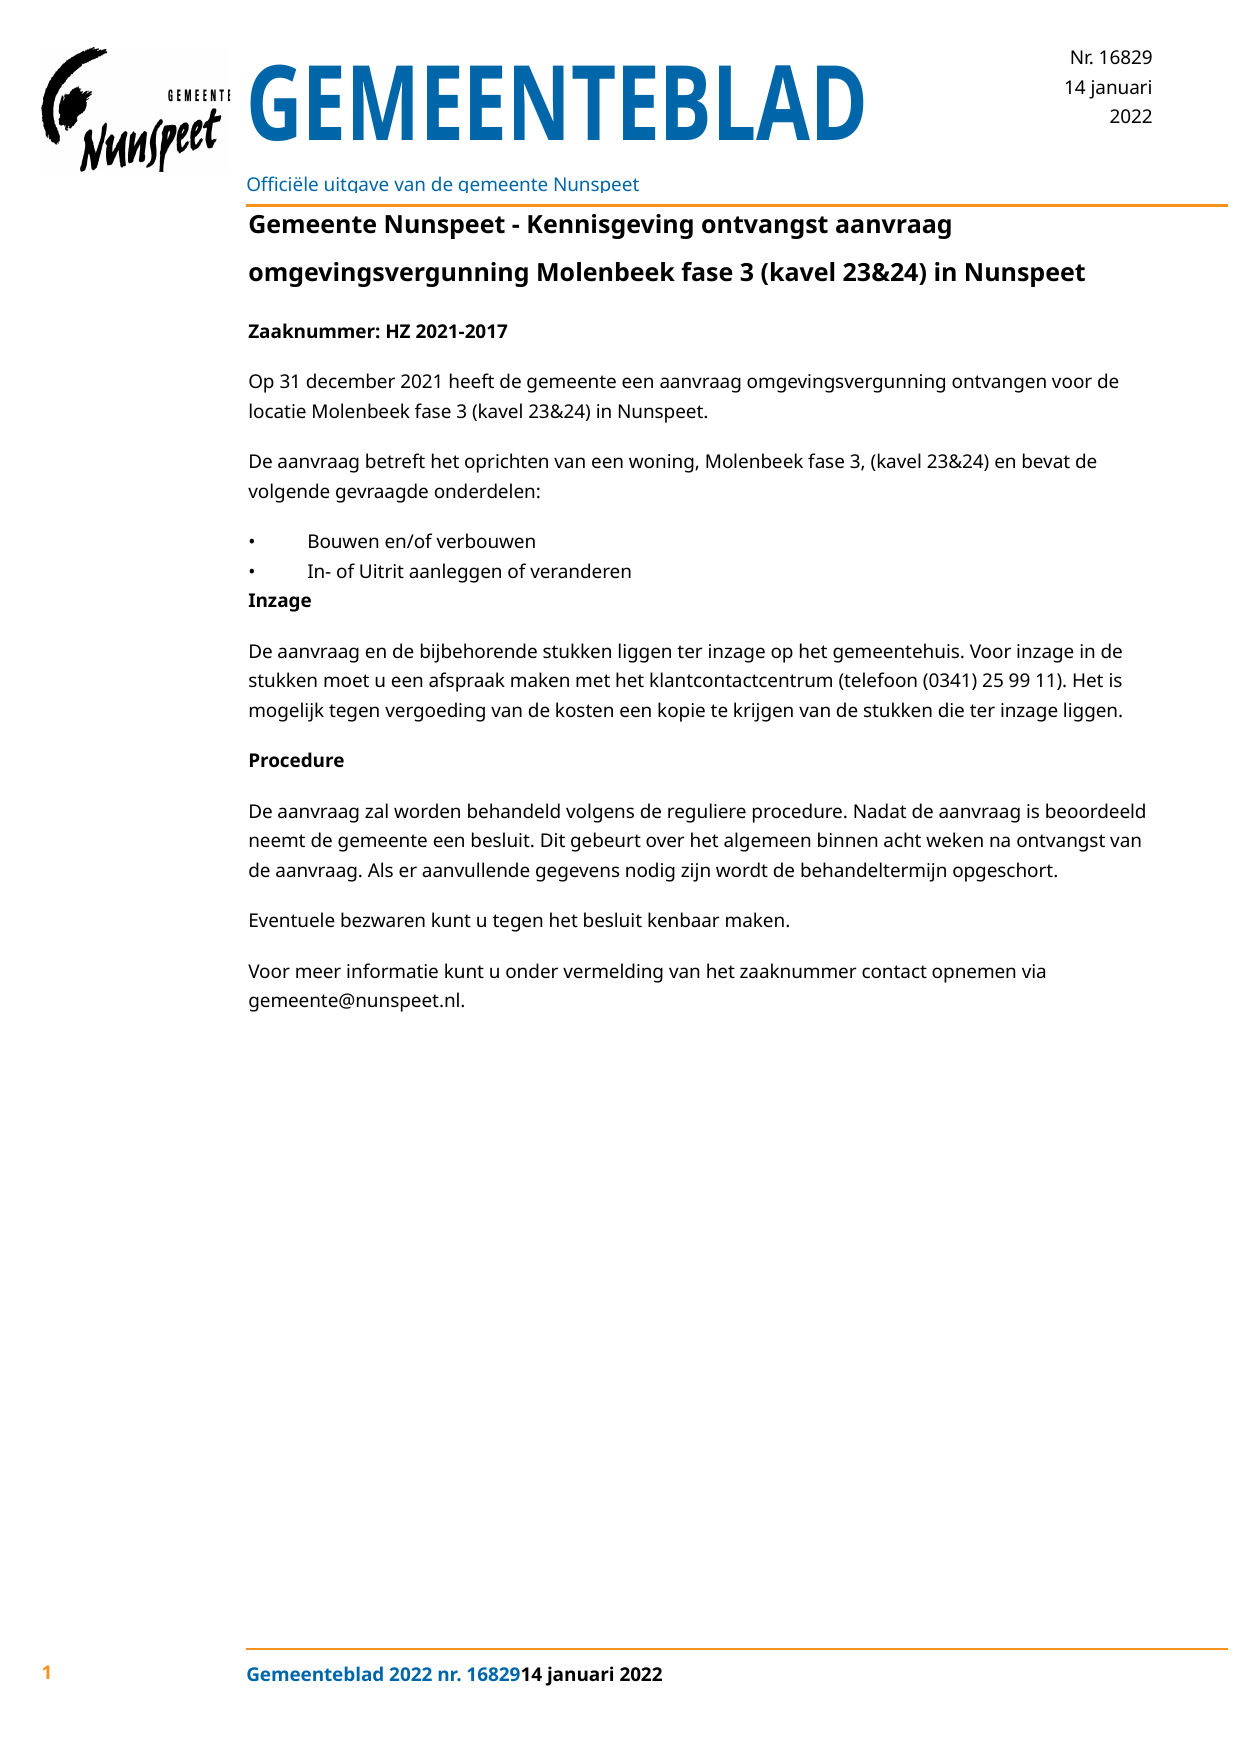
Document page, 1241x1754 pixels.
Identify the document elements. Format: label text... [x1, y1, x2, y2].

text Eventuele bezwaren kunt u tegen het besluit kenbaar maken. [248, 907, 1152, 933]
list Bouwen en/of verbouwen [248, 528, 1152, 554]
text Voor meer informatie kunt u onder vermelding van het zaaknummer contact opnemen via gemeente@nunspeet.nl. [248, 958, 1152, 1013]
text Gemeente Nunspeet - Kennisgeving ontvangst aanvraag omgevingsvergunning Molenbeek fase 3 (kavel 23&24) in Nunspeet [248, 207, 1152, 288]
picture [41, 47, 231, 172]
text Op 31 december 2021 heeft de gemeente een aanvraag omgevingsvergunning ontvangen voor de locatie Molenbeek fase 3 (kavel 23&24) in Nunspeet. [248, 368, 1152, 424]
list In- of Uitrit aanleggen of veranderen [248, 558, 1152, 584]
text De aanvraag betreft het oprichten van een woning, Molenbeek fase 3, (kavel 23&24) en bevat de volgende gevraagde onderdelen: [248, 448, 1152, 504]
text Inzage [248, 587, 1152, 613]
text De aanvraag zal worden behandeld volgens de reguliere procedure. Nadat de aanvraag is beoordeeld neemt de gemeente een besluit. Dit gebeurt over het algemeen binnen acht weken na ontvangst van de aanvraag. Als er aanvullende gegevens nodig zijn wordt de behandeltermijn opgeschort. [248, 798, 1152, 883]
text De aanvraag en de bijbehorende stukken liggen ter inzage op het gemeentehuis. Voor inzage in de stukken moet u een afspraak maken met het klantcontactcentrum (telefoon (0341) 25 99 11). Het is mogelijk tegen vergoeding van de kosten een kopie te krijgen van de stukken die ter inzage liggen. [248, 638, 1152, 723]
text Zaaknummer: HZ 2021-2017 [248, 318, 1152, 344]
text Procedure [248, 747, 1152, 773]
